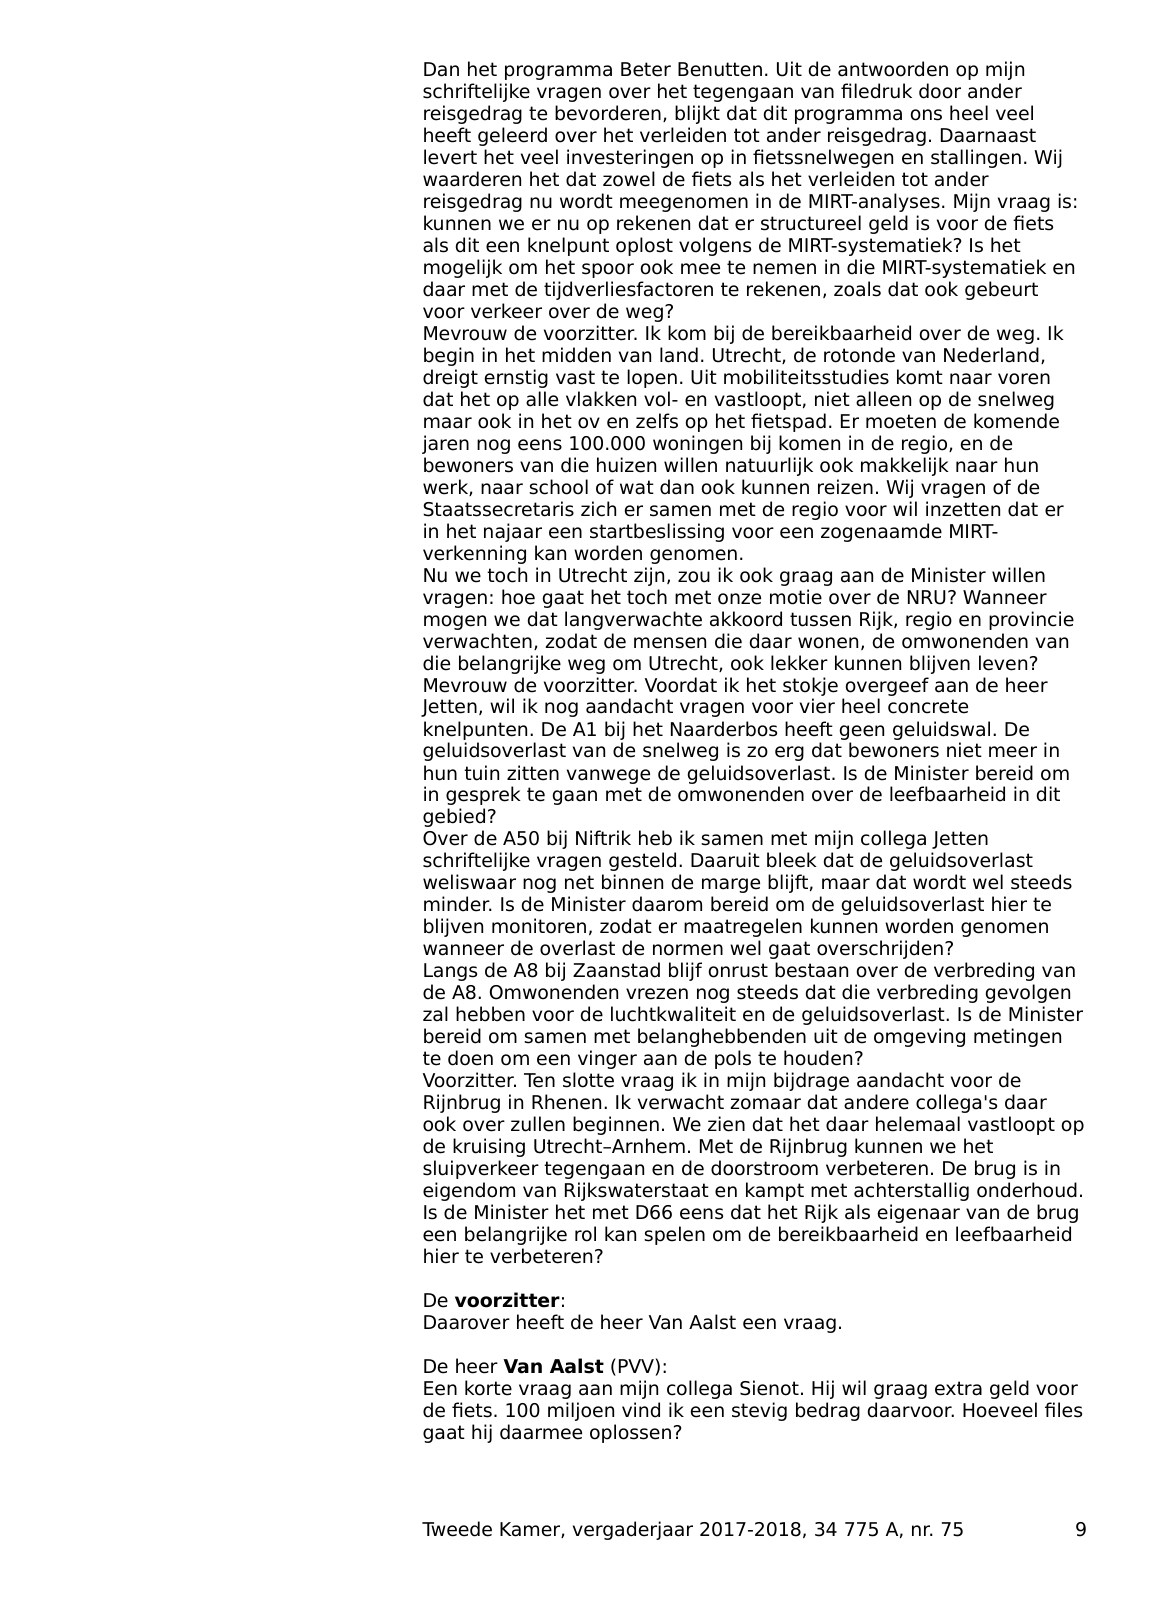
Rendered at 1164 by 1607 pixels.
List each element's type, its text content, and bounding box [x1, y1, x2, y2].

text Een korte vraag aan mijn collega Sienot. Hij wil graag extra geld voor de fiets. 100 miljoen vind ik een stevig bedrag daarvoor. Hoeveel files gaat hij daarmee oplossen? [422, 1378, 1087, 1444]
text Dan het programma Beter Benutten. Uit de antwoorden op mijn schriftelijke vragen over het tegengaan van filedruk door ander reisgedrag te bevorderen, blijkt dat dit programma ons heel veel heeft geleerd over het verleiden tot ander reisgedrag. Daarnaast levert het veel investeringen op in fietssnelwegen en stallingen. Wij waarderen het dat zowel de fiets als het verleiden tot ander reisgedrag nu wordt meegenomen in de MIRT-analyses. Mijn vraag is: kunnen we er nu op rekenen dat er structureel geld is voor de fiets als dit een knelpunt oplost volgens de MIRT-systematiek? Is het mogelijk om het spoor ook mee te nemen in die MIRT-systematiek en daar met de tijdverliesfactoren te rekenen, zoals dat ook gebeurt voor verkeer over de weg? [422, 59, 1087, 323]
text De voorzitter: [422, 1290, 1087, 1312]
text Daarover heeft de heer Van Aalst een vraag. [422, 1312, 1087, 1334]
text Nu we toch in Utrecht zijn, zou ik ook graag aan de Minister willen vragen: hoe gaat het toch met onze motie over de NRU? Wanneer mogen we dat langverwachte akkoord tussen Rijk, regio en provincie verwachten, zodat de mensen die daar wonen, de omwonenden van die belangrijke weg om Utrecht, ook lekker kunnen blijven leven? [422, 564, 1087, 674]
text Langs de A8 bij Zaanstad blijf onrust bestaan over de verbreding van de A8. Omwonenden vrezen nog steeds dat die verbreding gevolgen zal hebben voor de luchtkwaliteit en de geluidsoverlast. Is de Minister bereid om samen met belanghebbenden uit de omgeving metingen te doen om een vinger aan de pols te houden? [422, 960, 1087, 1070]
text Voorzitter. Ten slotte vraag ik in mijn bijdrage aandacht voor de Rijnbrug in Rhenen. Ik verwacht zomaar dat andere collega's daar ook over zullen beginnen. We zien dat het daar helemaal vastloopt op de kruising Utrecht–Arnhem. Met de Rijnbrug kunnen we het sluipverkeer tegengaan en de doorstroom verbeteren. De brug is in eigendom van Rijkswaterstaat en kampt met achterstallig onderhoud. Is de Minister het met D66 eens dat het Rijk als eigenaar van de brug een belangrijke rol kan spelen om de bereikbaarheid en leefbaarheid hier te verbeteren? [422, 1070, 1087, 1268]
text Mevrouw de voorzitter. Ik kom bij de bereikbaarheid over de weg. Ik begin in het midden van land. Utrecht, de rotonde van Nederland, dreigt ernstig vast te lopen. Uit mobiliteitsstudies komt naar voren dat het op alle vlakken vol- en vastloopt, niet alleen op de snelweg maar ook in het ov en zelfs op het fietspad. Er moeten de komende jaren nog eens 100.000 woningen bij komen in de regio, en de bewoners van die huizen willen natuurlijk ook makkelijk naar hun werk, naar school of wat dan ook kunnen reizen. Wij vragen of de Staatssecretaris zich er samen met de regio voor wil inzetten dat er in het najaar een startbeslissing voor een zogenaamde MIRT-verkenning kan worden genomen. [422, 323, 1087, 564]
text Mevrouw de voorzitter. Voordat ik het stokje overgeef aan de heer Jetten, wil ik nog aandacht vragen voor vier heel concrete knelpunten. De A1 bij het Naarderbos heeft geen geluidswal. De geluidsoverlast van de snelweg is zo erg dat bewoners niet meer in hun tuin zitten vanwege de geluidsoverlast. Is de Minister bereid om in gesprek te gaan met de omwonenden over de leefbaarheid in dit gebied? [422, 674, 1087, 828]
text Over de A50 bij Niftrik heb ik samen met mijn collega Jetten schriftelijke vragen gesteld. Daaruit bleek dat de geluidsoverlast weliswaar nog net binnen de marge blijft, maar dat wordt wel steeds minder. Is de Minister daarom bereid om de geluidsoverlast hier te blijven monitoren, zodat er maatregelen kunnen worden genomen wanneer de overlast de normen wel gaat overschrijden? [422, 828, 1087, 960]
text De heer Van Aalst (PVV): [422, 1356, 1087, 1378]
